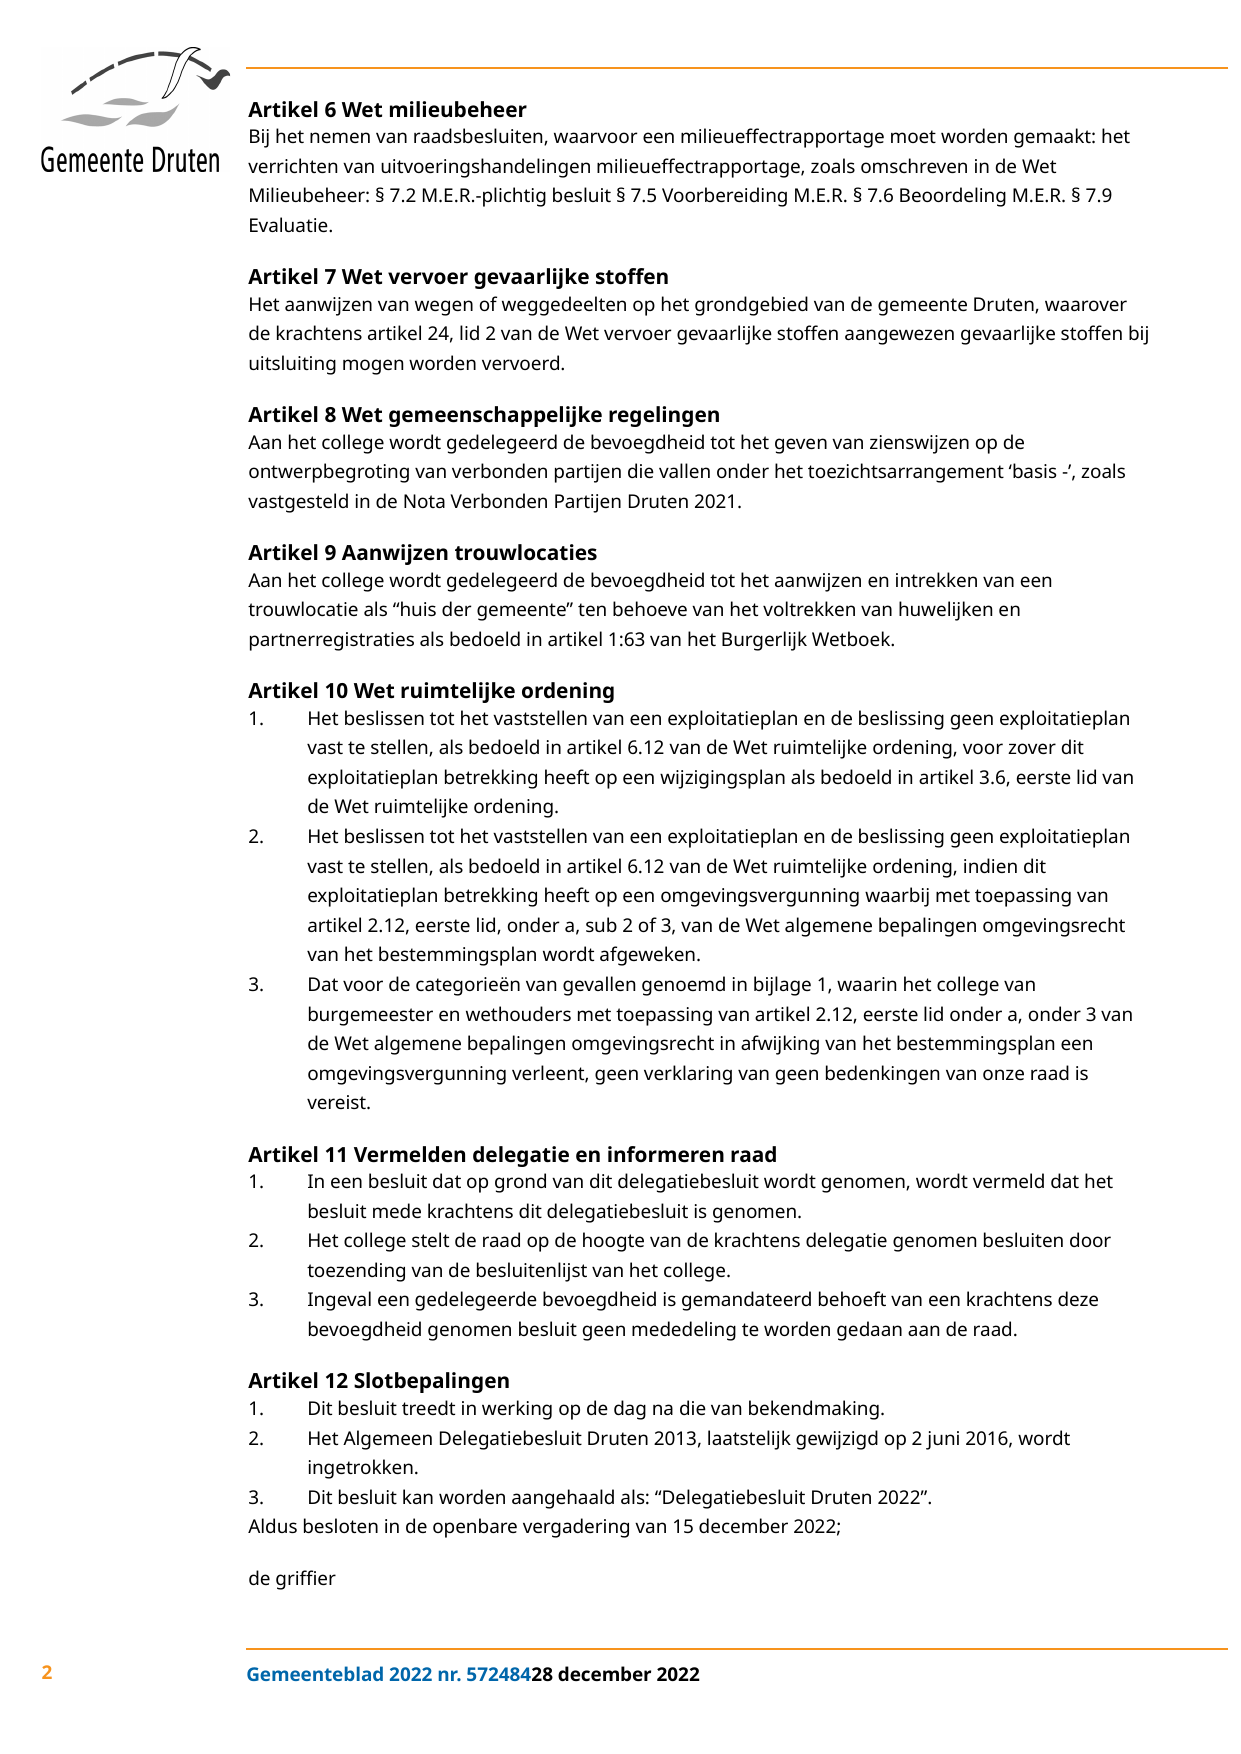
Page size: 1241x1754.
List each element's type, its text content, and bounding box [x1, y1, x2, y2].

list Het Algemeen Delegatiebesluit Druten 2013, laatstelijk gewijzigd op 2 juni 2016, wordt ingetrokken. [248, 1425, 1152, 1480]
list Het beslissen tot het vaststellen van een exploitatieplan en de beslissing geen exploitatieplan vast te stellen, als bedoeld in artikel 6.12 van de Wet ruimtelijke ordening, voor zover dit exploitatieplan betrekking heeft op een wijzigingsplan als bedoeld in artikel 3.6, eerste lid van de Wet ruimtelijke ordening. [248, 705, 1152, 819]
text Aan het college wordt gedelegeerd de bevoegdheid tot het aanwijzen en intrekken van een trouwlocatie als “huis der gemeente” ten behoeve van het voltrekken van huwelijken en partnerregistraties als bedoeld in artikel 1:63 van het Burgerlijk Wetboek. [248, 567, 1152, 652]
text Aldus besloten in de openbare vergadering van 15 december 2022; [248, 1513, 1152, 1539]
list In een besluit dat op grond van dit delegatiebesluit wordt genomen, wordt vermeld dat het besluit mede krachtens dit delegatiebesluit is genomen. [248, 1168, 1152, 1224]
text Artikel 6 Wet milieubeheer [248, 95, 1152, 123]
text Artikel 12 Slotbepalingen [248, 1367, 1152, 1395]
list Ingeval een gedelegeerde bevoegdheid is gemandateerd behoeft van een krachtens deze bevoegdheid genomen besluit geen mededeling te worden gedaan aan de raad. [248, 1287, 1152, 1342]
text Artikel 10 Wet ruimtelijke ordening [248, 676, 1152, 705]
text Bij het nemen van raadsbesluiten, waarvoor een milieueffectrapportage moet worden gemaakt: het verrichten van uitvoeringshandelingen milieueffectrapportage, zoals omschreven in de Wet Milieubeheer: § 7.2 M.E.R.-plichtig besluit § 7.5 Voorbereiding M.E.R. § 7.6 Beoordeling M.E.R. § 7.9 Evaluatie. [248, 123, 1152, 238]
text de griffier [248, 1565, 1152, 1591]
text Artikel 9 Aanwijzen trouwlocaties [248, 538, 1152, 567]
list Dit besluit treedt in werking op de dag na die van bekendmaking. [248, 1395, 1152, 1421]
text Artikel 8 Wet gemeenschappelijke regelingen [248, 400, 1152, 429]
list Het college stelt de raad op de hoogte van de krachtens delegatie genomen besluiten door toezending van de besluitenlijst van het college. [248, 1227, 1152, 1283]
text Artikel 7 Wet vervoer gevaarlijke stoffen [248, 262, 1152, 291]
picture [41, 47, 231, 172]
list Dat voor de categorieën van gevallen genoemd in bijlage 1, waarin het college van burgemeester en wethouders met toepassing van artikel 2.12, eerste lid onder a, onder 3 van de Wet algemene bepalingen omgevingsrecht in afwijking van het bestemmingsplan een omgevingsvergunning verleent, geen verklaring van geen bedenkingen van onze raad is vereist. [248, 971, 1152, 1115]
list Het beslissen tot het vaststellen van een exploitatieplan en de beslissing geen exploitatieplan vast te stellen, als bedoeld in artikel 6.12 van de Wet ruimtelijke ordening, indien dit exploitatieplan betrekking heeft op een omgevingsvergunning waarbij met toepassing van artikel 2.12, eerste lid, onder a, sub 2 of 3, van de Wet algemene bepalingen omgevingsrecht van het bestemmingsplan wordt afgeweken. [248, 823, 1152, 967]
list Dit besluit kan worden aangehaald als: “Delegatiebesluit Druten 2022”. [248, 1484, 1152, 1509]
text Artikel 11 Vermelden delegatie en informeren raad [248, 1140, 1152, 1168]
text Aan het college wordt gedelegeerd de bevoegdheid tot het geven van zienswijzen op de ontwerpbegroting van verbonden partijen die vallen onder het toezichtsarrangement ‘basis -’, zoals vastgesteld in de Nota Verbonden Partijen Druten 2021. [248, 429, 1152, 514]
text Het aanwijzen van wegen of weggedeelten op het grondgebied van de gemeente Druten, waarover de krachtens artikel 24, lid 2 van de Wet vervoer gevaarlijke stoffen aangewezen gevaarlijke stoffen bij uitsluiting mogen worden vervoerd. [248, 291, 1152, 376]
